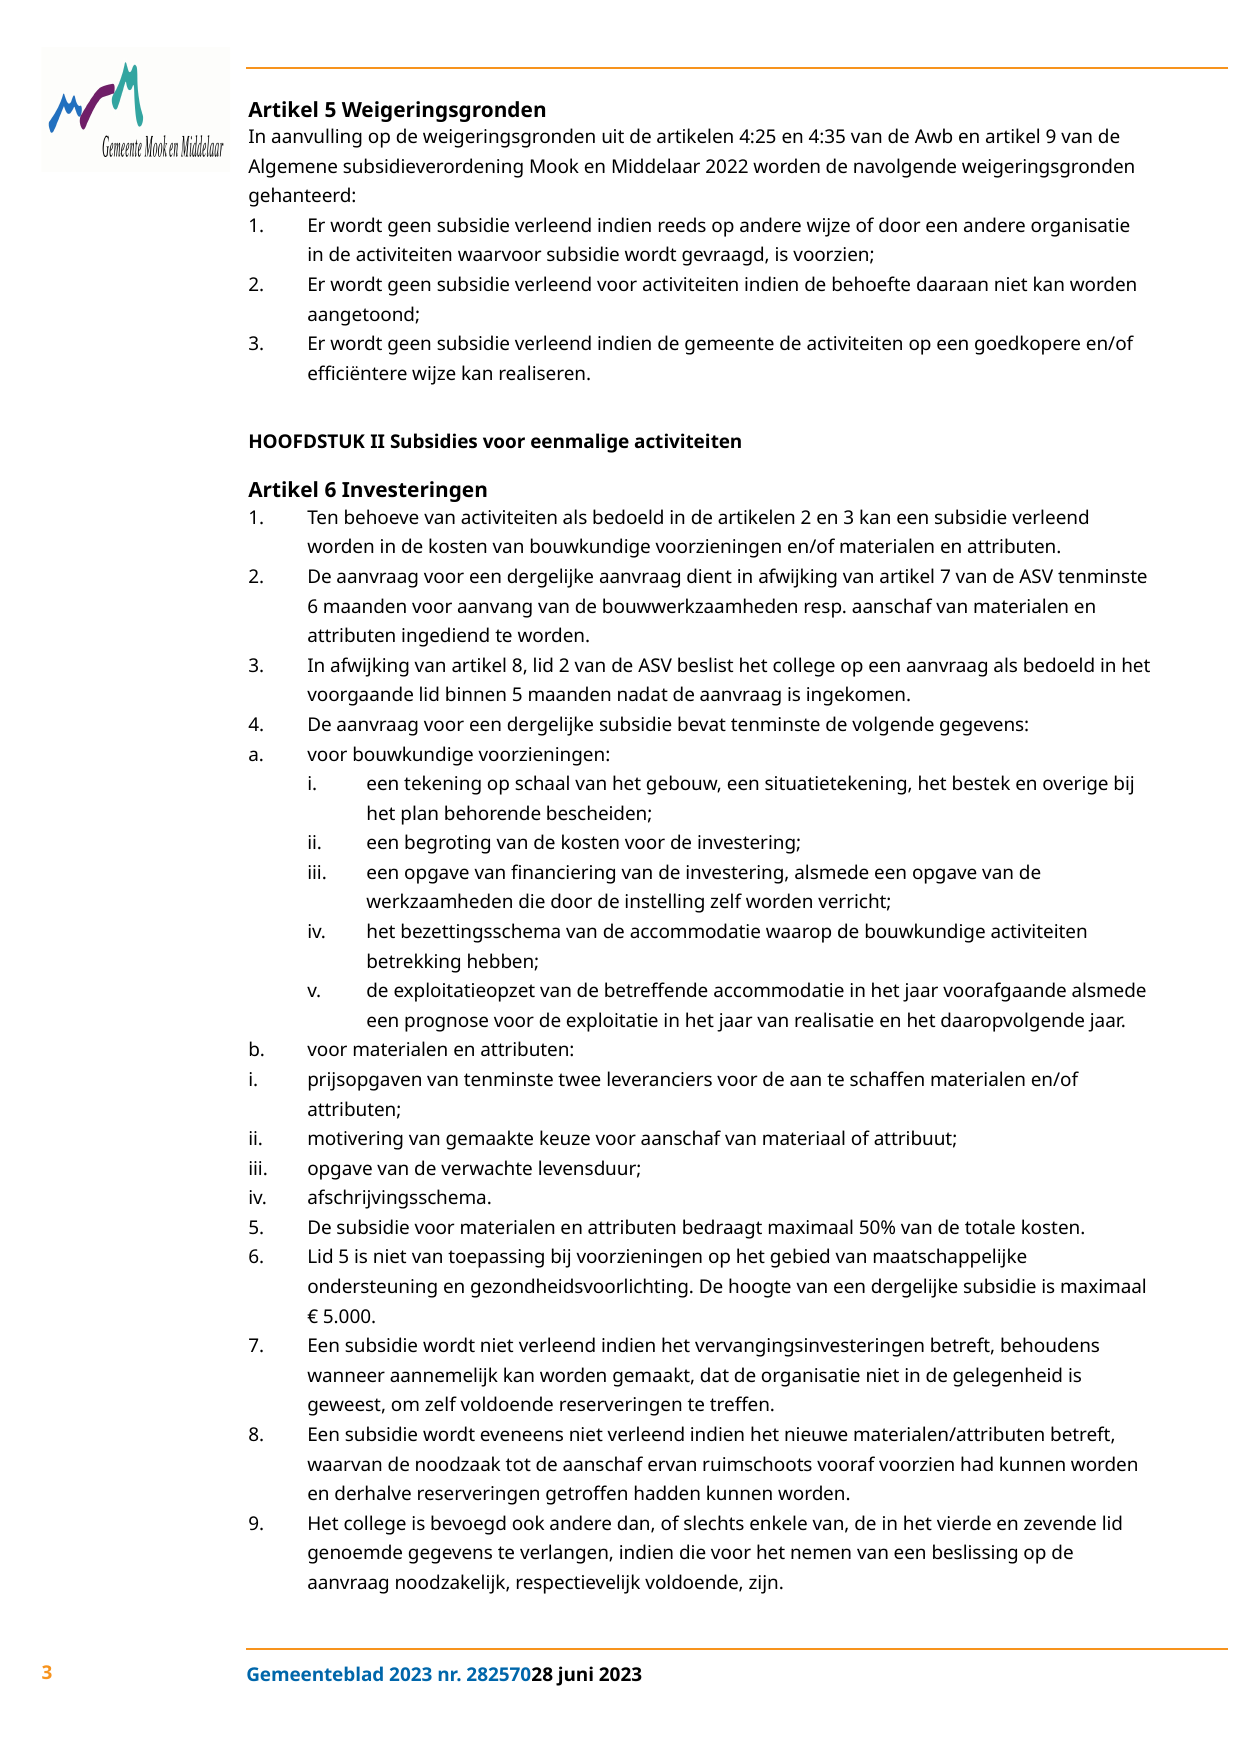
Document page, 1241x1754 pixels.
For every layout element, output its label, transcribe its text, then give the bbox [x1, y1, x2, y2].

list voor materialen en attributen: [248, 1037, 1152, 1062]
list afschrijvingsschema. [248, 1184, 1152, 1210]
list het bezettingsschema van de accommodatie waarop de bouwkundige activiteiten betrekking hebben; [307, 918, 1152, 973]
list een opgave van financiering van de investering, alsmede een opgave van de werkzaamheden die door de instelling zelf worden verricht; [307, 859, 1152, 914]
text Artikel 5 Weigeringsgronden [248, 95, 1152, 123]
list Een subsidie wordt eveneens niet verleend indien het nieuwe materialen/attributen betreft, waarvan de noodzaak tot de aanschaf ervan ruimschoots vooraf voorzien had kunnen worden en derhalve reserveringen getroffen hadden kunnen worden. [248, 1421, 1152, 1506]
list motivering van gemaakte keuze voor aanschaf van materiaal of attribuut; [248, 1125, 1152, 1151]
list Er wordt geen subsidie verleend voor activiteiten indien de behoefte daaraan niet kan worden aangetoond; [248, 271, 1152, 326]
list prijsopgaven van tenminste twee leveranciers voor de aan te schaffen materialen en/of attributen; [248, 1066, 1152, 1121]
list De aanvraag voor een dergelijke aanvraag dient in afwijking van artikel 7 van de ASV tenminste 6 maanden voor aanvang van de bouwwerkzaamheden resp. aanschaf van materialen en attributen ingediend te worden. [248, 563, 1152, 648]
list een tekening op schaal van het gebouw, een situatietekening, het bestek en overige bij het plan behorende bescheiden; [307, 770, 1152, 826]
list voor bouwkundige voorzieningen: [248, 741, 1152, 766]
list De subsidie voor materialen en attributen bedraagt maximaal 50% van de totale kosten. [248, 1214, 1152, 1240]
list Er wordt geen subsidie verleend indien reeds op andere wijze of door een andere organisatie in de activiteiten waarvoor subsidie wordt gevraagd, is voorzien; [248, 212, 1152, 267]
list Het college is bevoegd ook andere dan, of slechts enkele van, de in het vierde en zevende lid genoemde gegevens te verlangen, indien die voor het nemen van een beslissing op de aanvraag noodzakelijk, respectievelijk voldoende, zijn. [248, 1510, 1152, 1595]
list In afwijking van artikel 8, lid 2 van de ASV beslist het college op een aanvraag als bedoeld in het voorgaande lid binnen 5 maanden nadat de aanvraag is ingekomen. [248, 652, 1152, 707]
list een begroting van de kosten voor de investering; [307, 829, 1152, 855]
text Artikel 6 Investeringen [248, 476, 1152, 504]
text HOOFDSTUK II Subsidies voor eenmalige activiteiten [248, 426, 1152, 455]
list de exploitatieopzet van de betreffende accommodatie in het jaar voorafgaande alsmede een prognose voor de exploitatie in het jaar van realisatie en het daaropvolgende jaar. [307, 977, 1152, 1033]
list Ten behoeve van activiteiten als bedoeld in de artikelen 2 en 3 kan een subsidie verleend worden in de kosten van bouwkundige voorzieningen en/of materialen en attributen. [248, 504, 1152, 559]
picture [41, 47, 231, 172]
list Er wordt geen subsidie verleend indien de gemeente de activiteiten op een goedkopere en/of efficiëntere wijze kan realiseren. [248, 330, 1152, 386]
list Een subsidie wordt niet verleend indien het vervangingsinvesteringen betreft, behoudens wanneer aannemelijk kan worden gemaakt, dat de organisatie niet in de gelegenheid is geweest, om zelf voldoende reserveringen te treffen. [248, 1332, 1152, 1417]
text In aanvulling op de weigeringsgronden uit de artikelen 4:25 en 4:35 van de Awb en artikel 9 van de Algemene subsidieverordening Mook en Middelaar 2022 worden de navolgende weigeringsgronden gehanteerd: [248, 123, 1152, 208]
list De aanvraag voor een dergelijke subsidie bevat tenminste de volgende gegevens: [248, 711, 1152, 737]
list Lid 5 is niet van toepassing bij voorzieningen op het gebied van maatschappelijke ondersteuning en gezondheidsvoorlichting. De hoogte van een dergelijke subsidie is maximaal € 5.000. [248, 1244, 1152, 1328]
list opgave van de verwachte levensduur; [248, 1155, 1152, 1181]
